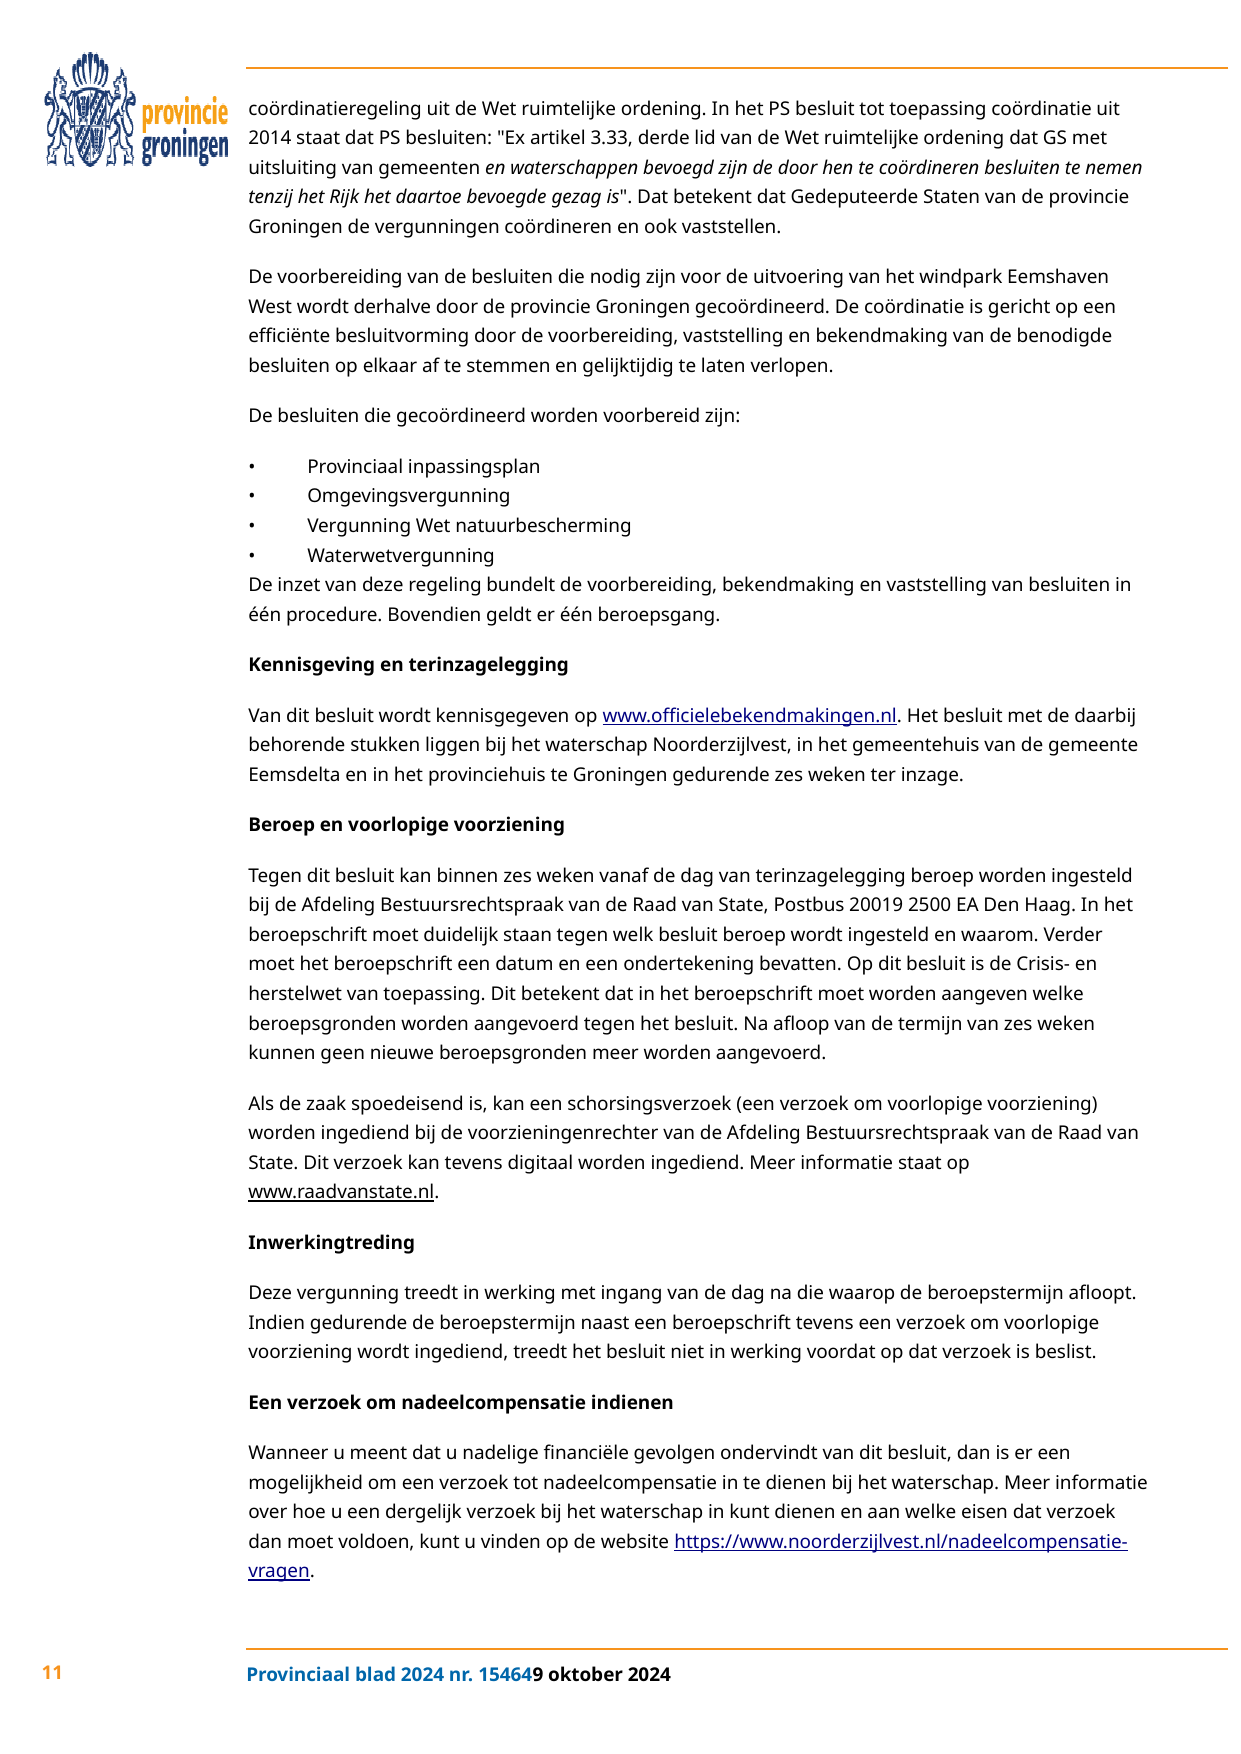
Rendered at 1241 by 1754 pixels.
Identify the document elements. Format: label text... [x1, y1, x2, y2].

text Tegen dit besluit kan binnen zes weken vanaf de dag van terinzagelegging beroep worden ingesteld bij de Afdeling Bestuursrechtspraak van de Raad van State, Postbus 20019 2500 EA Den Haag. In het beroepschrift moet duidelijk staan tegen welk besluit beroep wordt ingesteld en waarom. Verder moet het beroepschrift een datum en een ondertekening bevatten. Op dit besluit is de Crisis- en herstelwet van toepassing. Dit betekent dat in het beroepschrift moet worden aangeven welke beroepsgronden worden aangevoerd tegen het besluit. Na afloop van de termijn van zes weken kunnen geen nieuwe beroepsgronden meer worden aangevoerd. [248, 862, 1152, 1065]
list Waterwetvergunning [248, 542, 1152, 568]
list Omgevingsvergunning [248, 483, 1152, 508]
picture [41, 47, 231, 172]
text Inwerkingtreding [248, 1229, 1152, 1255]
list Vergunning Wet natuurbescherming [248, 512, 1152, 538]
text De inzet van deze regeling bundelt de voorbereiding, bekendmaking en vaststelling van besluiten in één procedure. Bovendien geldt er één beroepsgang. [248, 571, 1152, 627]
text Wanneer u meent dat u nadelige financiële gevolgen ondervindt van dit besluit, dan is er een mogelijkheid om een verzoek tot nadeelcompensatie in te dienen bij het waterschap. Meer informatie over hoe u een dergelijk verzoek bij het waterschap in kunt dienen en aan welke eisen dat verzoek dan moet voldoen, kunt u vinden op de website https://www.noorderzijlvest.nl/nadeelcompensatie-vragen. [248, 1439, 1152, 1583]
text De besluiten die gecoördineerd worden voorbereid zijn: [248, 403, 1152, 428]
text De voorbereiding van de besluiten die nodig zijn voor de uitvoering van het windpark Eemshaven West wordt derhalve door de provincie Groningen gecoördineerd. De coördinatie is gericht op een efficiënte besluitvorming door de voorbereiding, vaststelling en bekendmaking van de benodigde besluiten op elkaar af te stemmen en gelijktijdig te laten verlopen. [248, 263, 1152, 378]
text coördinatieregeling uit de Wet ruimtelijke ordening. In het PS besluit tot toepassing coördinatie uit 2014 staat dat PS besluiten: "Ex artikel 3.33, derde lid van de Wet ruimtelijke ordening dat GS met uitsluiting van gemeenten en waterschappen bevoegd zijn de door hen te coördineren besluiten te nemen tenzij het Rijk het daartoe bevoegde gezag is". Dat betekent dat Gedeputeerde Staten van de provincie Groningen de vergunningen coördineren en ook vaststellen. [248, 95, 1152, 239]
text Als de zaak spoedeisend is, kan een schorsingsverzoek (een verzoek om voorlopige voorziening) worden ingediend bij de voorzieningenrechter van de Afdeling Bestuursrechtspraak van de Raad van State. Dit verzoek kan tevens digitaal worden ingediend. Meer informatie staat op www.raadvanstate.nl. [248, 1090, 1152, 1204]
text Deze vergunning treedt in werking met ingang van de dag na die waarop de beroepstermijn afloopt. Indien gedurende de beroepstermijn naast een beroepschrift tevens een verzoek om voorlopige voorziening wordt ingediend, treedt het besluit niet in werking voordat op dat verzoek is beslist. [248, 1279, 1152, 1364]
text Kennisgeving en terinzagelegging [248, 651, 1152, 677]
text Van dit besluit wordt kennisgegeven op www.officielebekendmakingen.nl. Het besluit met de daarbij behorende stukken liggen bij het waterschap Noorderzijlvest, in het gemeentehuis van de gemeente Eemsdelta en in het provinciehuis te Groningen gedurende zes weken ter inzage. [248, 702, 1152, 787]
list Provinciaal inpassingsplan [248, 453, 1152, 479]
text Een verzoek om nadeelcompensatie indienen [248, 1389, 1152, 1415]
text Beroep en voorlopige voorziening [248, 811, 1152, 837]
